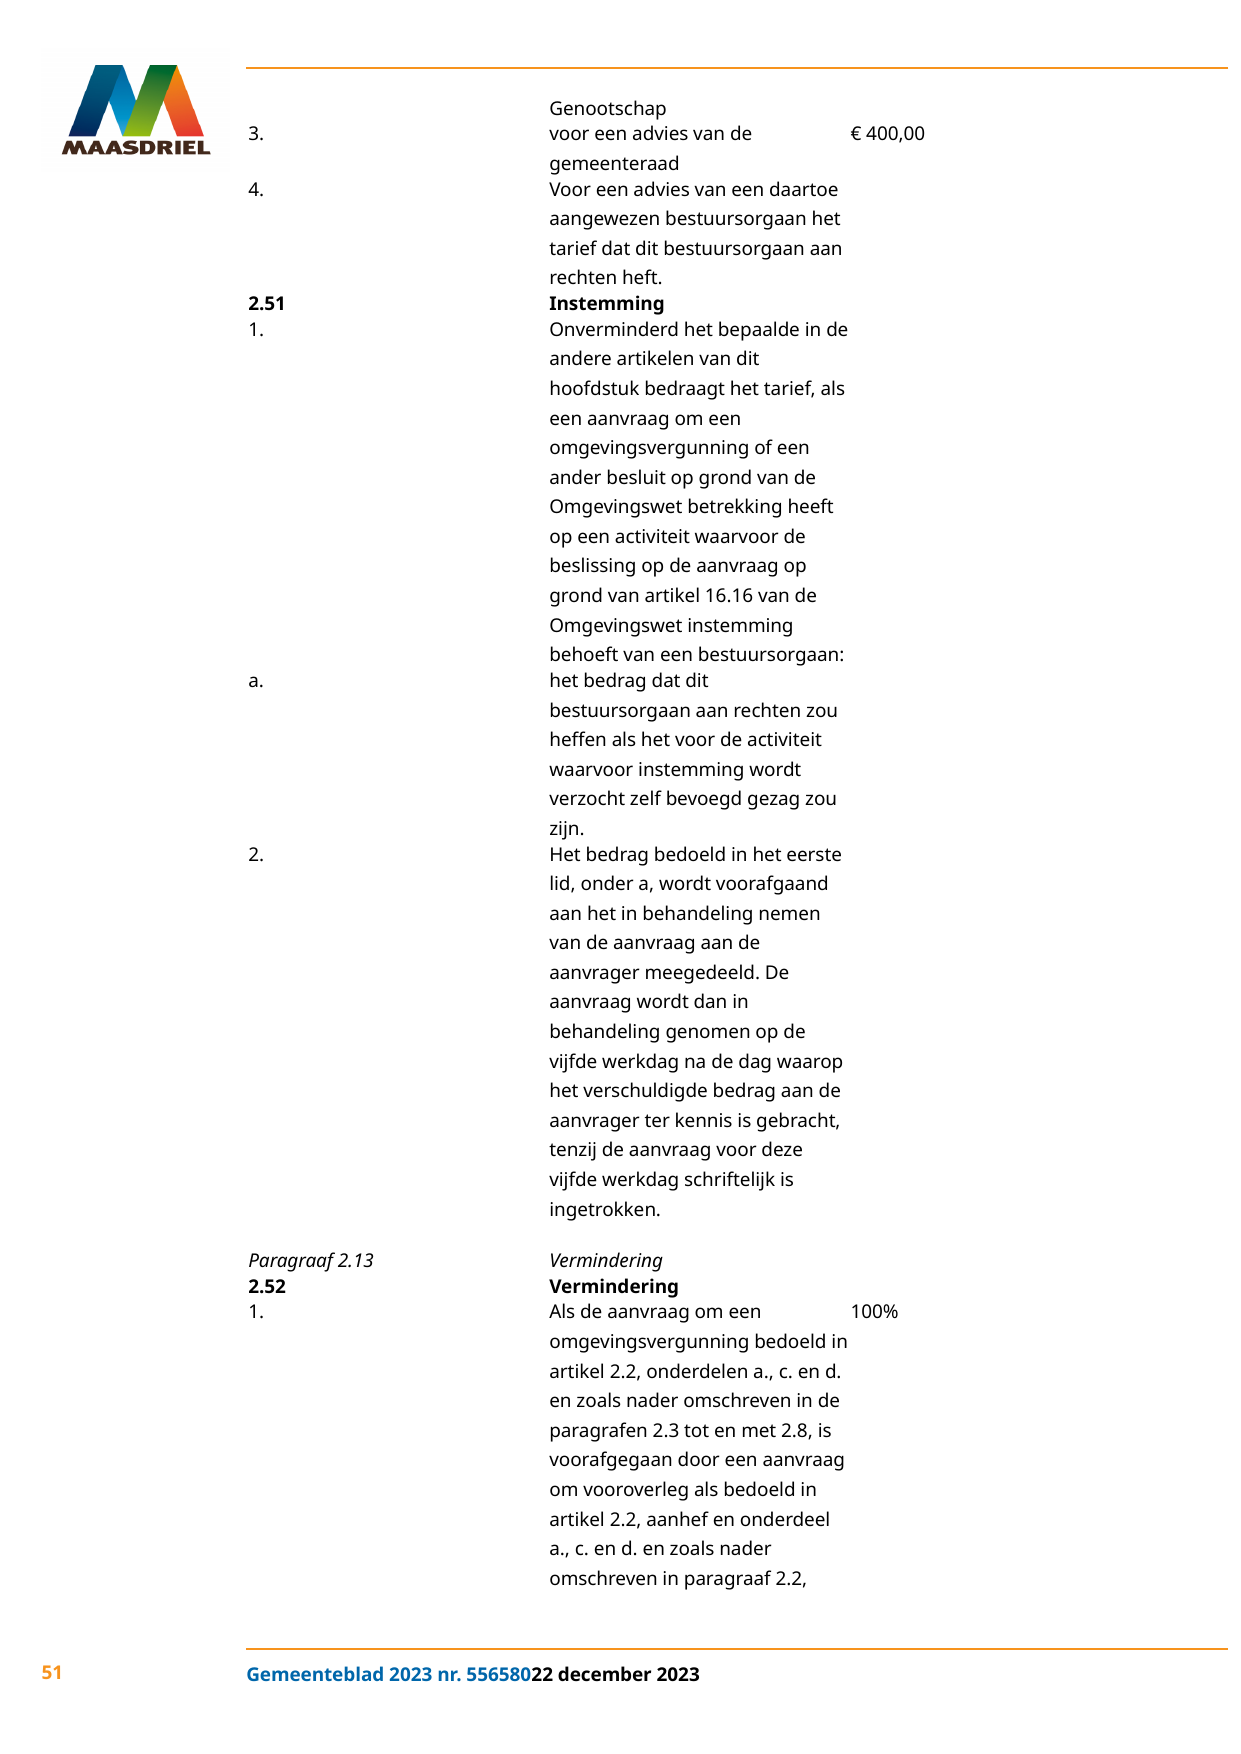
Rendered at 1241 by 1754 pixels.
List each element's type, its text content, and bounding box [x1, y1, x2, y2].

table_cell Genootschap [549, 95, 850, 121]
table_cell a. [248, 667, 549, 841]
table_cell [850, 1222, 1152, 1247]
table_cell [850, 841, 1152, 1222]
table_cell [248, 95, 549, 121]
table_cell € 400,00 [850, 121, 1152, 176]
table_cell Als de aanvraag om een omgevingsvergunning bedoeld in artikel 2.2, onderdelen a., c. en d. en zoals nader omschreven in de paragrafen 2.3 tot en met 2.8, is voorafgegaan door een aanvraag om vooroverleg als bedoeld in artikel 2.2, aanhef en onderdeel a., c. en d. en zoals nader omschreven in paragraaf 2.2, [549, 1299, 850, 1591]
table_cell [850, 1247, 1152, 1273]
table_cell het bedrag dat dit bestuursorgaan aan rechten zou heffen als het voor de activiteit waarvoor instemming wordt verzocht zelf bevoegd gezag zou zijn. [549, 667, 850, 841]
table_cell Vermindering [549, 1273, 850, 1299]
table_cell 1. [248, 1299, 549, 1591]
table_cell Voor een advies van een daartoe aangewezen bestuursorgaan het tarief dat dit bestuursorgaan aan rechten heft. [549, 176, 850, 290]
table_cell voor een advies van de gemeenteraad [549, 121, 850, 176]
table_cell [850, 95, 1152, 121]
table_cell [850, 316, 1152, 667]
table_cell Paragraaf 2.13 [248, 1247, 549, 1273]
table_cell [850, 290, 1152, 316]
table_cell [549, 1222, 850, 1247]
table_cell 4. [248, 176, 549, 290]
table_cell [850, 176, 1152, 290]
table_cell [850, 1273, 1152, 1299]
table_cell 2.51 [248, 290, 549, 316]
table_cell 100% [850, 1299, 1152, 1591]
table_cell 3. [248, 121, 549, 176]
table_cell 1. [248, 316, 549, 667]
table_cell [850, 667, 1152, 841]
table_cell 2. [248, 841, 549, 1222]
table_cell Onverminderd het bepaalde in de andere artikelen van dit hoofdstuk bedraagt het tarief, als een aanvraag om een omgevingsvergunning of een ander besluit op grond van de Omgevingswet betrekking heeft op een activiteit waarvoor de beslissing op de aanvraag op grond van artikel 16.16 van de Omgevingswet instemming behoeft van een bestuursorgaan: [549, 316, 850, 667]
picture [41, 47, 231, 172]
table_cell Instemming [549, 290, 850, 316]
table_cell Het bedrag bedoeld in het eerste lid, onder a, wordt voorafgaand aan het in behandeling nemen van de aanvraag aan de aanvrager meegedeeld. De aanvraag wordt dan in behandeling genomen op de vijfde werkdag na de dag waarop het verschuldigde bedrag aan de aanvrager ter kennis is gebracht, tenzij de aanvraag voor deze vijfde werkdag schriftelijk is ingetrokken. [549, 841, 850, 1222]
table_cell 2.52 [248, 1273, 549, 1299]
table_cell Vermindering [549, 1247, 850, 1273]
table_cell [248, 1222, 549, 1247]
